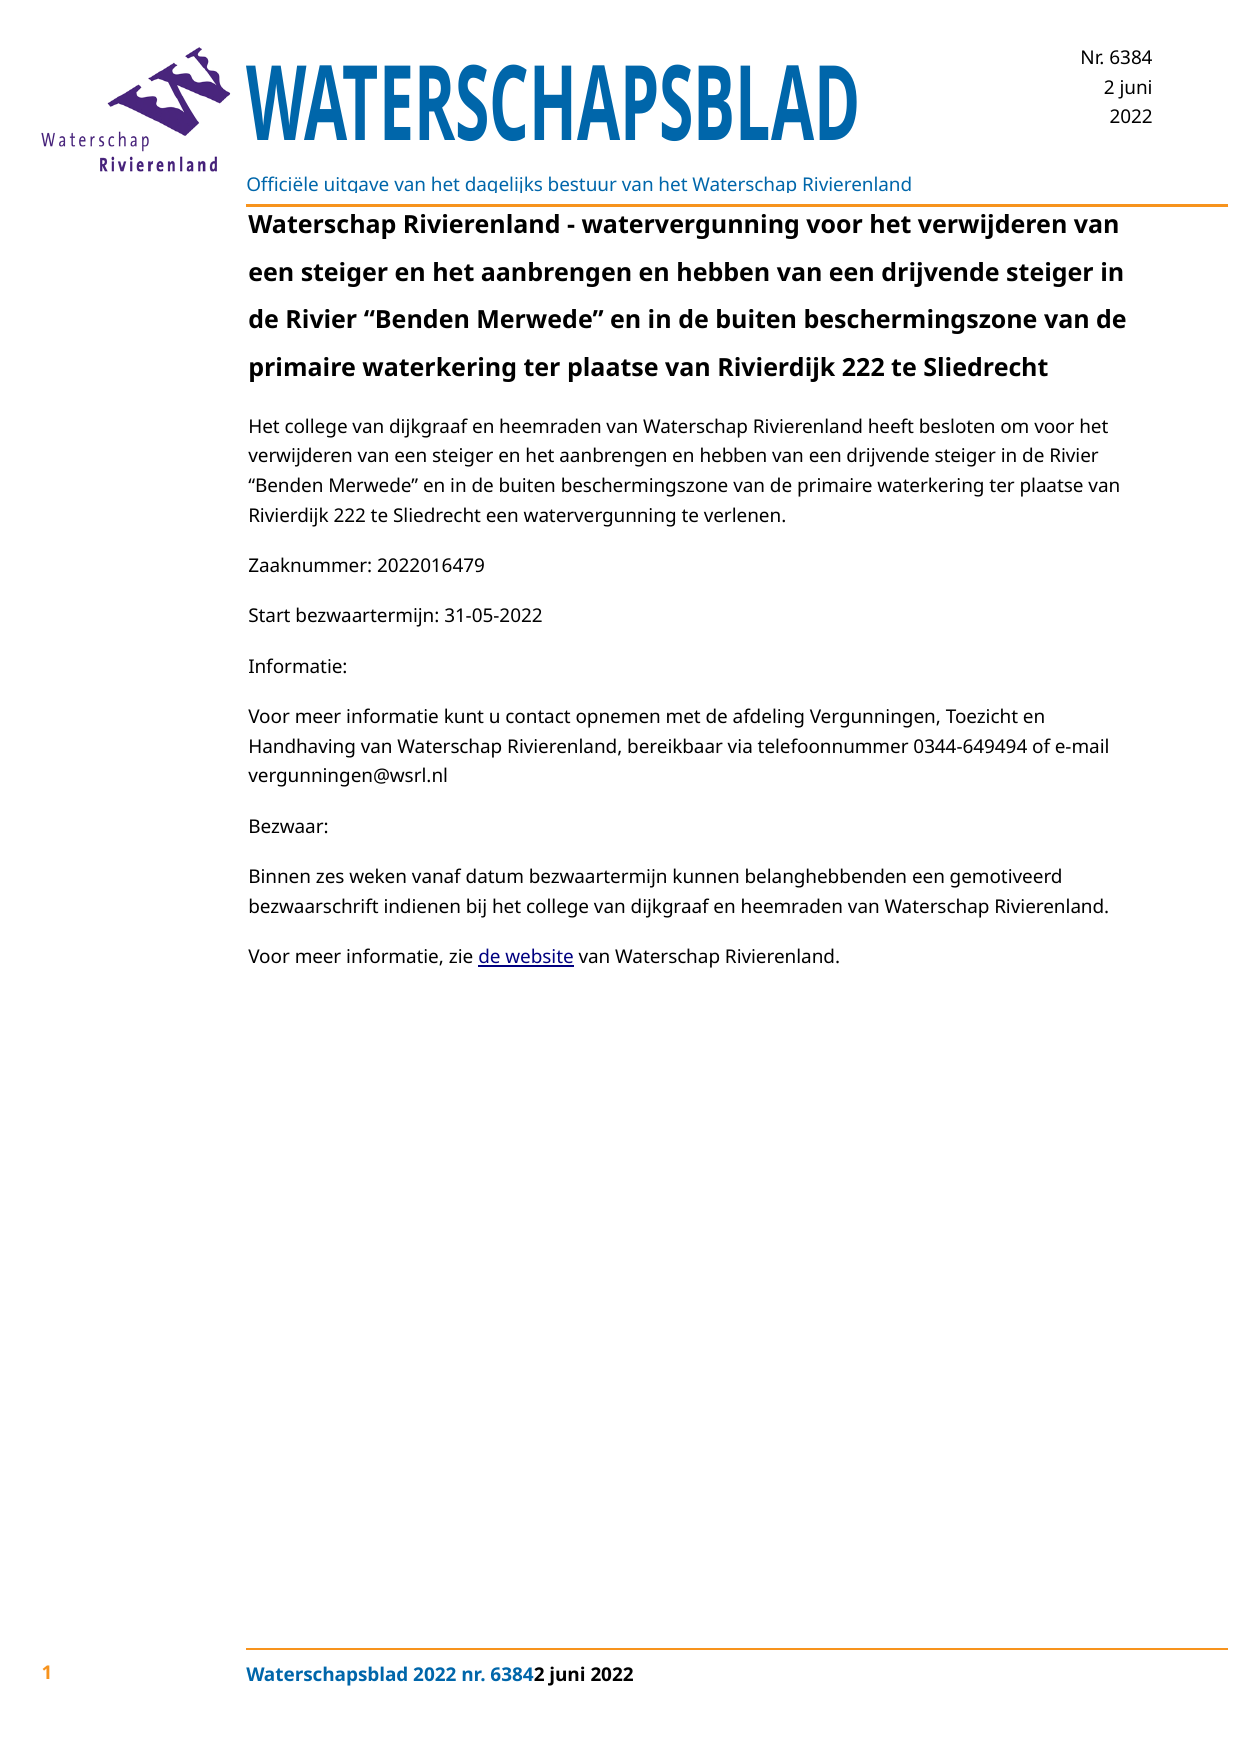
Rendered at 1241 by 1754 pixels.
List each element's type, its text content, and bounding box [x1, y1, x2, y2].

text Binnen zes weken vanaf datum bezwaartermijn kunnen belanghebbenden een gemotiveerd bezwaarschrift indienen bij het college van dijkgraaf en heemraden van Waterschap Rivierenland. [248, 863, 1152, 919]
picture [41, 47, 231, 172]
text Start bezwaartermijn: 31-05-2022 [248, 603, 1152, 628]
text Het college van dijkgraaf en heemraden van Waterschap Rivierenland heeft besloten om voor het verwijderen van een steiger en het aanbrengen en hebben van een drijvende steiger in de Rivier “Benden Merwede” en in de buiten beschermingszone van de primaire waterkering ter plaatse van Rivierdijk 222 te Sliedrecht een watervergunning te verlenen. [248, 413, 1152, 528]
text Voor meer informatie kunt u contact opnemen met de afdeling Vergunningen, Toezicht en Handhaving van Waterschap Rivierenland, bereikbaar via telefoonnummer 0344-649494 of e-mail vergunningen@wsrl.nl [248, 703, 1152, 788]
text Voor meer informatie, zie de website van Waterschap Rivierenland. [248, 943, 1152, 969]
text Zaaknummer: 2022016479 [248, 552, 1152, 578]
text Bezwaar: [248, 813, 1152, 839]
text Informatie: [248, 653, 1152, 679]
text Waterschap Rivierenland - watervergunning voor het verwijderen van een steiger en het aanbrengen en hebben van een drijvende steiger in de Rivier “Benden Merwede” en in de buiten beschermingszone van de primaire waterkering ter plaatse van Rivierdijk 222 te Sliedrecht [248, 207, 1152, 384]
